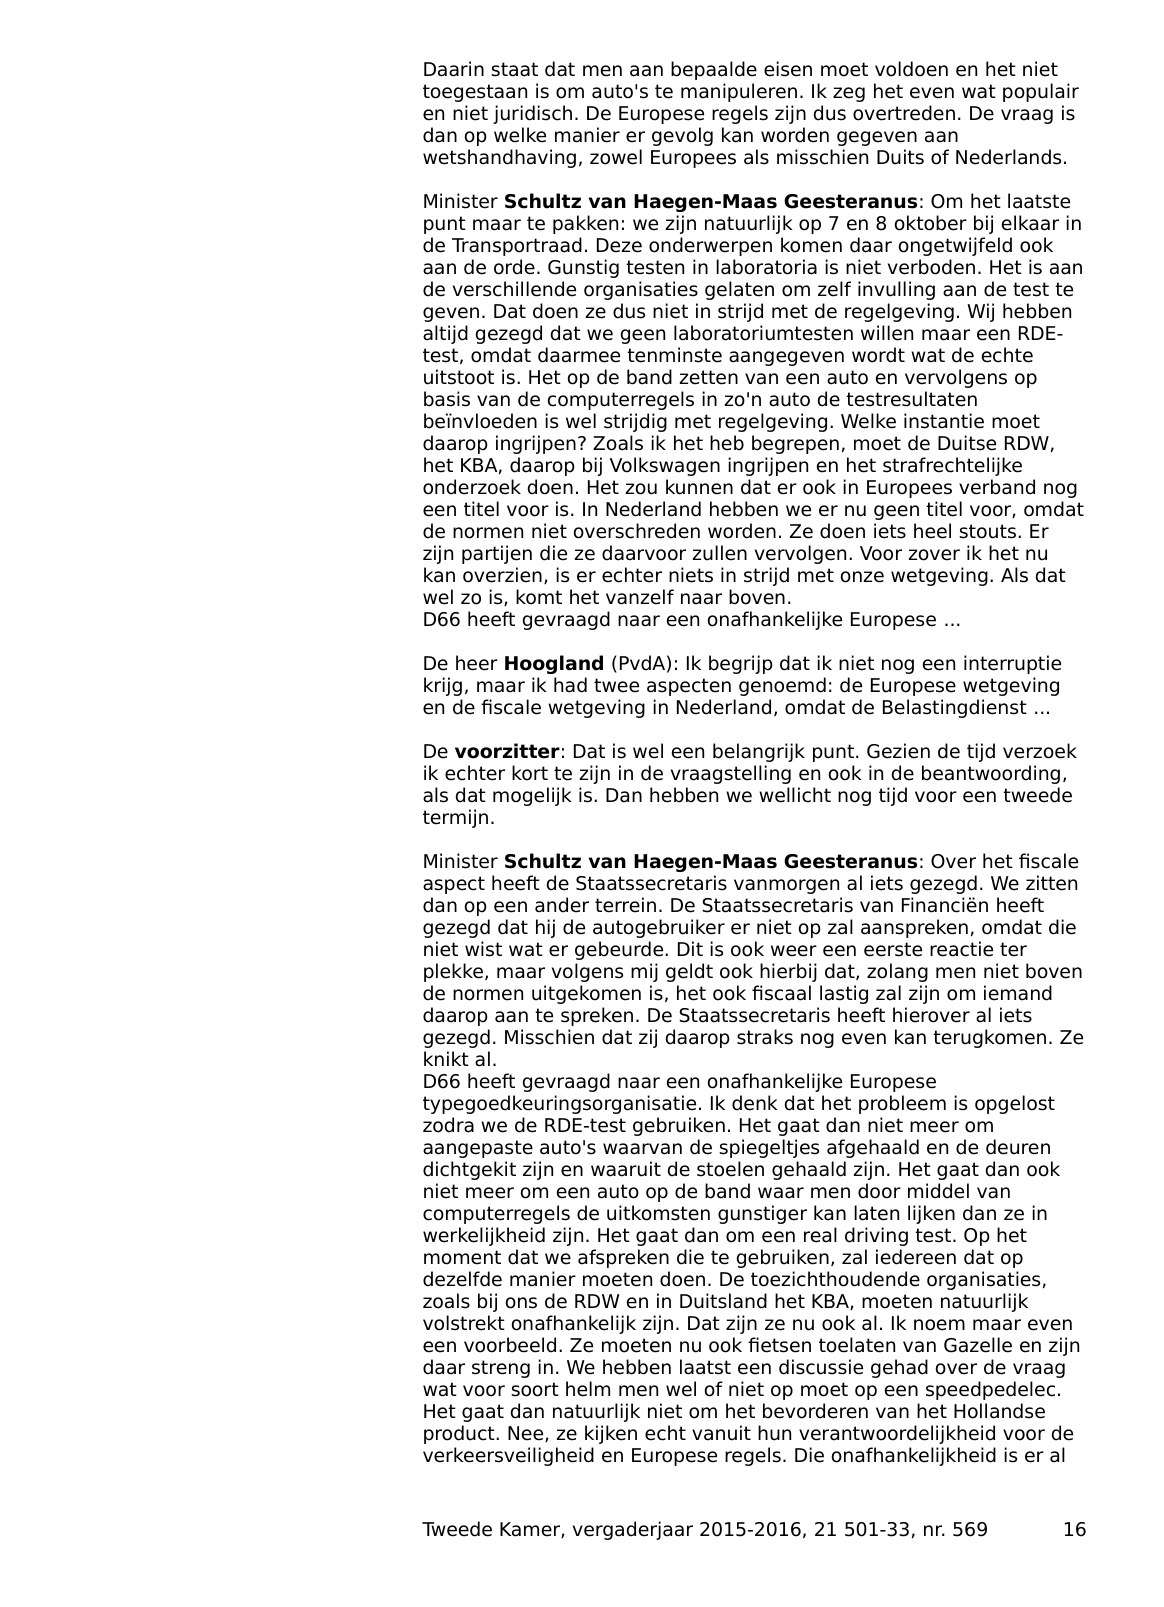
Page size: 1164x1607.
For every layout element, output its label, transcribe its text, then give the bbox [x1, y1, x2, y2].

text Minister Schultz van Haegen-Maas Geesteranus: Om het laatste punt maar te pakken: we zijn natuurlijk op 7 en 8 oktober bij elkaar in de Transportraad. Deze onderwerpen komen daar ongetwijfeld ook aan de orde. Gunstig testen in laboratoria is niet verboden. Het is aan de verschillende organisaties gelaten om zelf invulling aan de test te geven. Dat doen ze dus niet in strijd met de regelgeving. Wij hebben altijd gezegd dat we geen laboratoriumtesten willen maar een RDE-test, omdat daarmee tenminste aangegeven wordt wat de echte uitstoot is. Het op de band zetten van een auto en vervolgens op basis van de computerregels in zo'n auto de testresultaten beïnvloeden is wel strijdig met regelgeving. Welke instantie moet daarop ingrijpen? Zoals ik het heb begrepen, moet de Duitse RDW, het KBA, daarop bij Volkswagen ingrijpen en het strafrechtelijke onderzoek doen. Het zou kunnen dat er ook in Europees verband nog een titel voor is. In Nederland hebben we er nu geen titel voor, omdat de normen niet overschreden worden. Ze doen iets heel stouts. Er zijn partijen die ze daarvoor zullen vervolgen. Voor zover ik het nu kan overzien, is er echter niets in strijd met onze wetgeving. Als dat wel zo is, komt het vanzelf naar boven. [422, 191, 1087, 609]
text De voorzitter: Dat is wel een belangrijk punt. Gezien de tijd verzoek ik echter kort te zijn in de vraagstelling en ook in de beantwoording, als dat mogelijk is. Dan hebben we wellicht nog tijd voor een tweede termijn. [422, 741, 1087, 829]
text D66 heeft gevraagd naar een onafhankelijke Europese typegoedkeuringsorganisatie. Ik denk dat het probleem is opgelost zodra we de RDE-test gebruiken. Het gaat dan niet meer om aangepaste auto's waarvan de spiegeltjes afgehaald en de deuren dichtgekit zijn en waaruit de stoelen gehaald zijn. Het gaat dan ook niet meer om een auto op de band waar men door middel van computerregels de uitkomsten gunstiger kan laten lijken dan ze in werkelijkheid zijn. Het gaat dan om een real driving test. Op het moment dat we afspreken die te gebruiken, zal iedereen dat op dezelfde manier moeten doen. De toezichthoudende organisaties, zoals bij ons de RDW en in Duitsland het KBA, moeten natuurlijk volstrekt onafhankelijk zijn. Dat zijn ze nu ook al. Ik noem maar even een voorbeeld. Ze moeten nu ook fietsen toelaten van Gazelle en zijn daar streng in. We hebben laatst een discussie gehad over de vraag wat voor soort helm men wel of niet op moet op een speedpedelec. Het gaat dan natuurlijk niet om het bevorderen van het Hollandse product. Nee, ze kijken echt vanuit hun verantwoordelijkheid voor de verkeersveiligheid en Europese regels. Die onafhankelijkheid is er al [422, 1071, 1087, 1467]
text Minister Schultz van Haegen-Maas Geesteranus: Over het fiscale aspect heeft de Staatssecretaris vanmorgen al iets gezegd. We zitten dan op een ander terrein. De Staatssecretaris van Financiën heeft gezegd dat hij de autogebruiker er niet op zal aanspreken, omdat die niet wist wat er gebeurde. Dit is ook weer een eerste reactie ter plekke, maar volgens mij geldt ook hierbij dat, zolang men niet boven de normen uitgekomen is, het ook fiscaal lastig zal zijn om iemand daarop aan te spreken. De Staatssecretaris heeft hierover al iets gezegd. Misschien dat zij daarop straks nog even kan terugkomen. Ze knikt al. [422, 851, 1087, 1071]
text D66 heeft gevraagd naar een onafhankelijke Europese ... [422, 609, 1087, 631]
text Daarin staat dat men aan bepaalde eisen moet voldoen en het niet toegestaan is om auto's te manipuleren. Ik zeg het even wat populair en niet juridisch. De Europese regels zijn dus overtreden. De vraag is dan op welke manier er gevolg kan worden gegeven aan wetshandhaving, zowel Europees als misschien Duits of Nederlands. [422, 59, 1087, 169]
text De heer Hoogland (PvdA): Ik begrijp dat ik niet nog een interruptie krijg, maar ik had twee aspecten genoemd: de Europese wetgeving en de fiscale wetgeving in Nederland, omdat de Belastingdienst ... [422, 653, 1087, 719]
